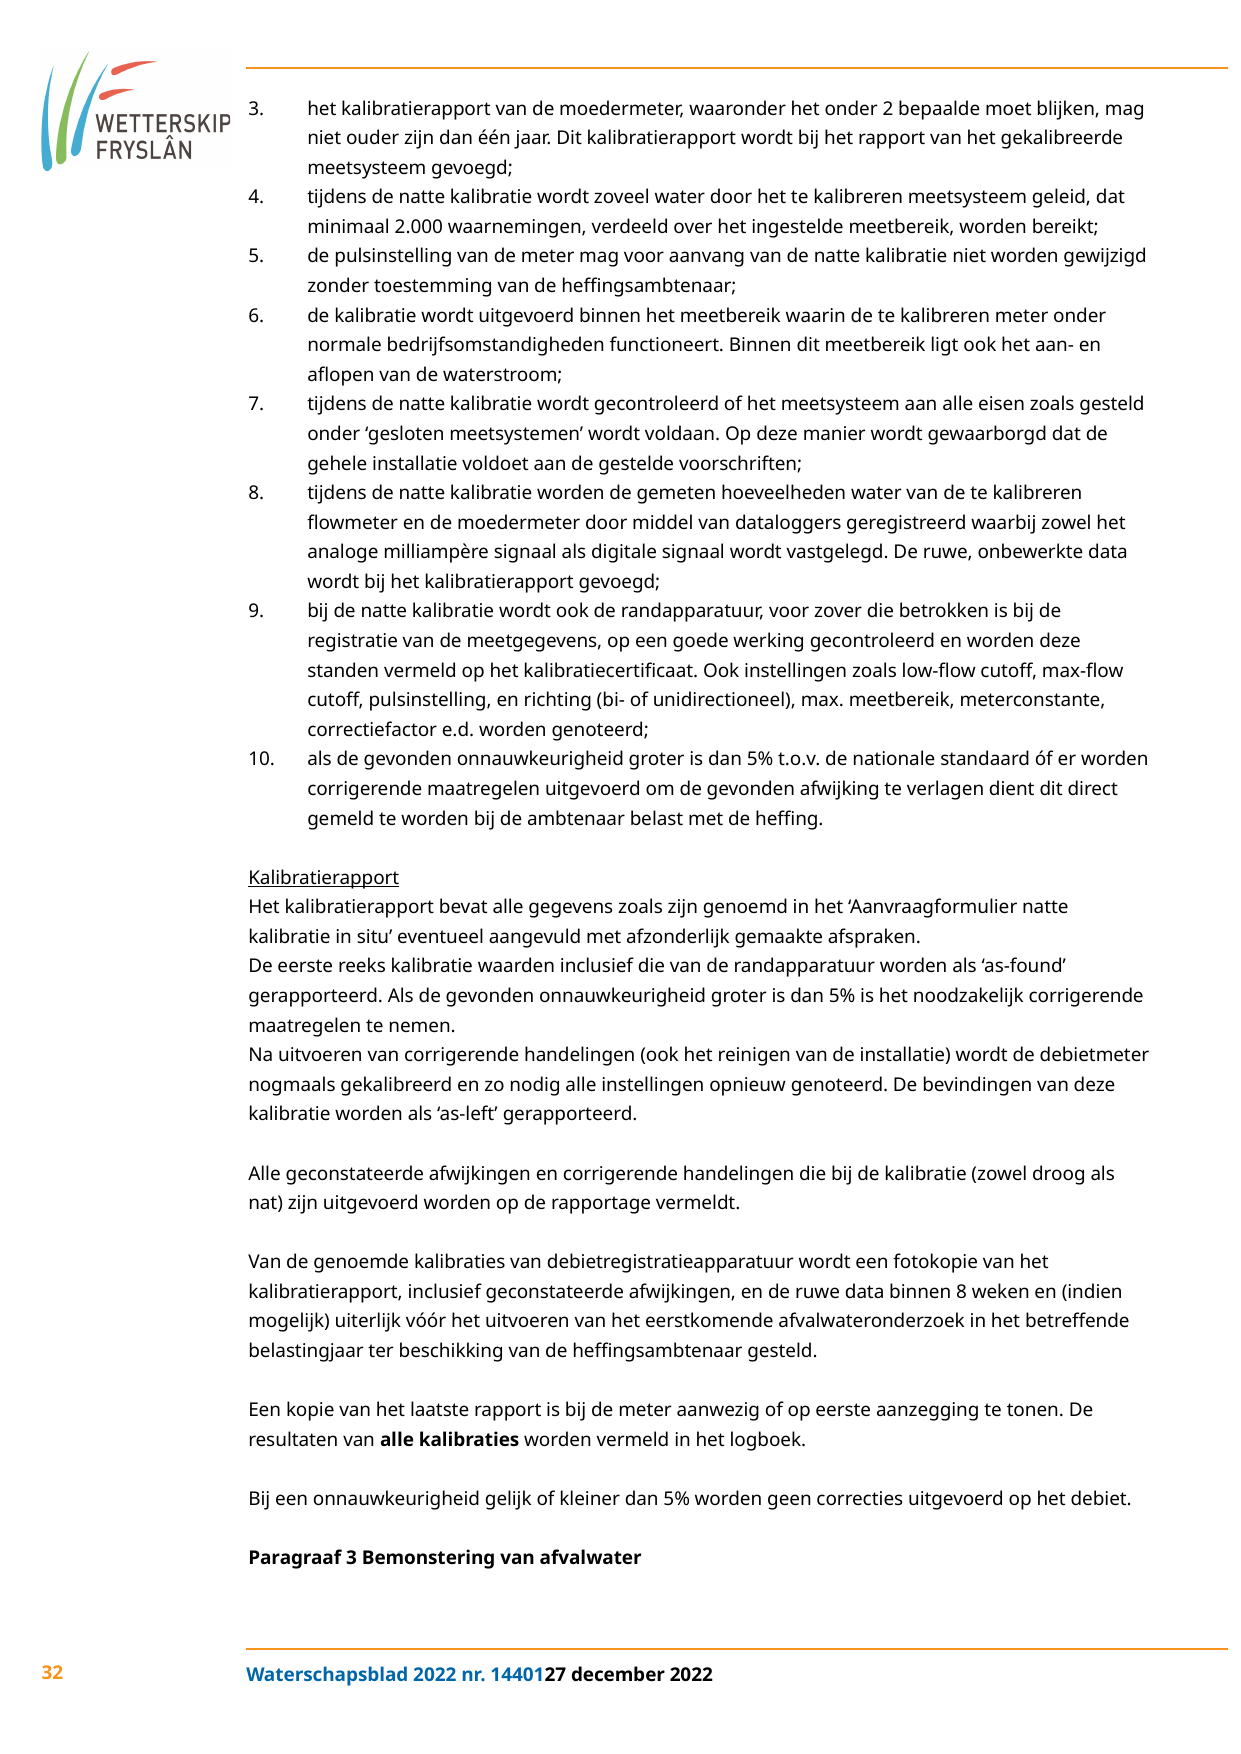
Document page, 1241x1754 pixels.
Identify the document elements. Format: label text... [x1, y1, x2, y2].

list tijdens de natte kalibratie wordt gecontroleerd of het meetsysteem aan alle eisen zoals gesteld onder ‘gesloten meetsystemen’ wordt voldaan. Op deze manier wordt gewaarborgd dat de gehele installatie voldoet aan de gestelde voorschriften; [248, 391, 1152, 476]
text Alle geconstateerde afwijkingen en corrigerende handelingen die bij de kalibratie (zowel droog als nat) zijn uitgevoerd worden op de rapportage vermeldt. [248, 1160, 1152, 1215]
text Kalibratierapport [248, 864, 1152, 890]
text Een kopie van het laatste rapport is bij de meter aanwezig of op eerste aanzegging te tonen. De resultaten van alle kalibraties worden vermeld in het logboek. [248, 1396, 1152, 1452]
text Bij een onnauwkeurigheid gelijk of kleiner dan 5% worden geen correcties uitgevoerd op het debiet. [248, 1485, 1152, 1511]
picture [41, 47, 231, 172]
list bij de natte kalibratie wordt ook de randapparatuur, voor zover die betrokken is bij de registratie van de meetgegevens, op een goede werking gecontroleerd en worden deze standen vermeld op het kalibratiecertificaat. Ook instellingen zoals low-flow cutoff, max-flow cutoff, pulsinstelling, en richting (bi- of unidirectioneel), max. meetbereik, meterconstante, correctiefactor e.d. worden genoteerd; [248, 598, 1152, 742]
list tijdens de natte kalibratie worden de gemeten hoeveelheden water van de te kalibreren flowmeter en de moedermeter door middel van dataloggers geregistreerd waarbij zowel het analoge milliampère signaal als digitale signaal wordt vastgelegd. De ruwe, onbewerkte data wordt bij het kalibratierapport gevoegd; [248, 479, 1152, 594]
text De eerste reeks kalibratie waarden inclusief die van de randapparatuur worden als ‘as-found’ gerapporteerd. Als de gevonden onnauwkeurigheid groter is dan 5% is het noodzakelijk corrigerende maatregelen te nemen. [248, 953, 1152, 1038]
text Na uitvoeren van corrigerende handelingen (ook het reinigen van de installatie) wordt de debietmeter nogmaals gekalibreerd en zo nodig alle instellingen opnieuw genoteerd. De bevindingen van deze kalibratie worden als ‘as-left’ gerapporteerd. [248, 1041, 1152, 1126]
text Het kalibratierapport bevat alle gegevens zoals zijn genoemd in het ‘Aanvraagformulier natte kalibratie in situ’ eventueel aangevuld met afzonderlijk gemaakte afspraken. [248, 893, 1152, 949]
list de pulsinstelling van de meter mag voor aanvang van de natte kalibratie niet worden gewijzigd zonder toestemming van de heffingsambtenaar; [248, 243, 1152, 298]
text Paragraaf 3 Bemonstering van afvalwater [248, 1544, 1152, 1570]
list het kalibratierapport van de moedermeter, waaronder het onder 2 bepaalde moet blijken, mag niet ouder zijn dan één jaar. Dit kalibratierapport wordt bij het rapport van het gekalibreerde meetsysteem gevoegd; [248, 95, 1152, 180]
list als de gevonden onnauwkeurigheid groter is dan 5% t.o.v. de nationale standaard óf er worden corrigerende maatregelen uitgevoerd om de gevonden afwijking te verlagen dient dit direct gemeld te worden bij de ambtenaar belast met de heffing. [248, 746, 1152, 831]
list de kalibratie wordt uitgevoerd binnen het meetbereik waarin de te kalibreren meter onder normale bedrijfsomstandigheden functioneert. Binnen dit meetbereik ligt ook het aan- en aflopen van de waterstroom; [248, 302, 1152, 387]
list tijdens de natte kalibratie wordt zoveel water door het te kalibreren meetsysteem geleid, dat minimaal 2.000 waarnemingen, verdeeld over het ingestelde meetbereik, worden bereikt; [248, 183, 1152, 239]
text Van de genoemde kalibraties van debietregistratieapparatuur wordt een fotokopie van het kalibratierapport, inclusief geconstateerde afwijkingen, en de ruwe data binnen 8 weken en (indien mogelijk) uiterlijk vóór het uitvoeren van het eerstkomende afvalwateronderzoek in het betreffende belastingjaar ter beschikking van de heffingsambtenaar gesteld. [248, 1248, 1152, 1363]
